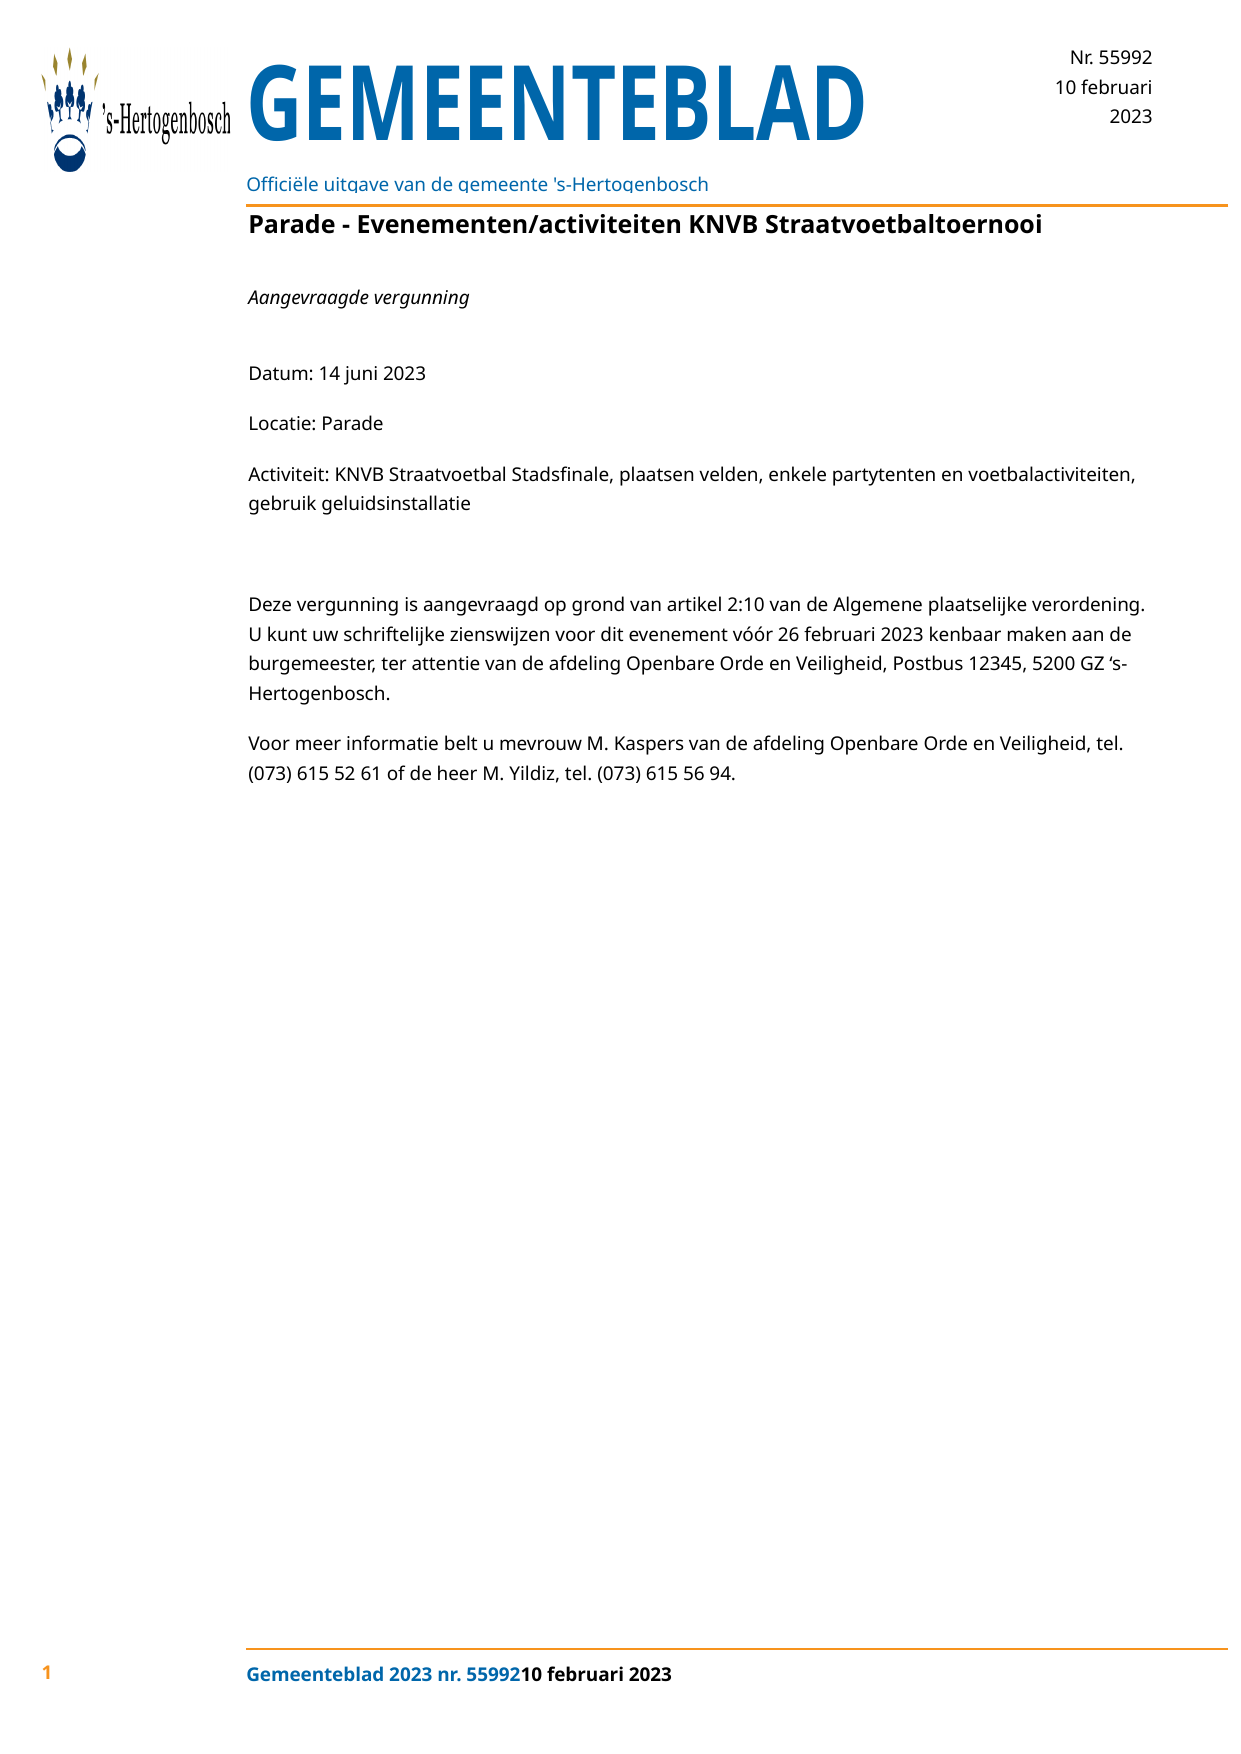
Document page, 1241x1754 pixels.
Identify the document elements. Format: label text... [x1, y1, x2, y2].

text Deze vergunning is aangevraagd op grond van artikel 2:10 van de Algemene plaatselijke verordening. U kunt uw schriftelijke zienswijzen voor dit evenement vóór 26 februari 2023 kenbaar maken aan de burgemeester, ter attentie van de afdeling Openbare Orde en Veiligheid, Postbus 12345, 5200 GZ ‘s-Hertogenbosch. [248, 591, 1152, 706]
picture [41, 47, 231, 172]
text Aangevraagde vergunning [248, 284, 1152, 309]
text Datum: 14 juni 2023 [248, 360, 1152, 386]
text Parade - Evenementen/activiteiten KNVB Straatvoetbaltoernooi [248, 207, 1152, 241]
text Voor meer informatie belt u mevrouw M. Kaspers van de afdeling Openbare Orde en Veiligheid, tel. (073) 615 52 61 of de heer M. Yildiz, tel. (073) 615 56 94. [248, 730, 1152, 786]
text Activiteit: KNVB Straatvoetbal Stadsfinale, plaatsen velden, enkele partytenten en voetbalactiviteiten, gebruik geluidsinstallatie [248, 461, 1152, 516]
text Locatie: Parade [248, 410, 1152, 436]
